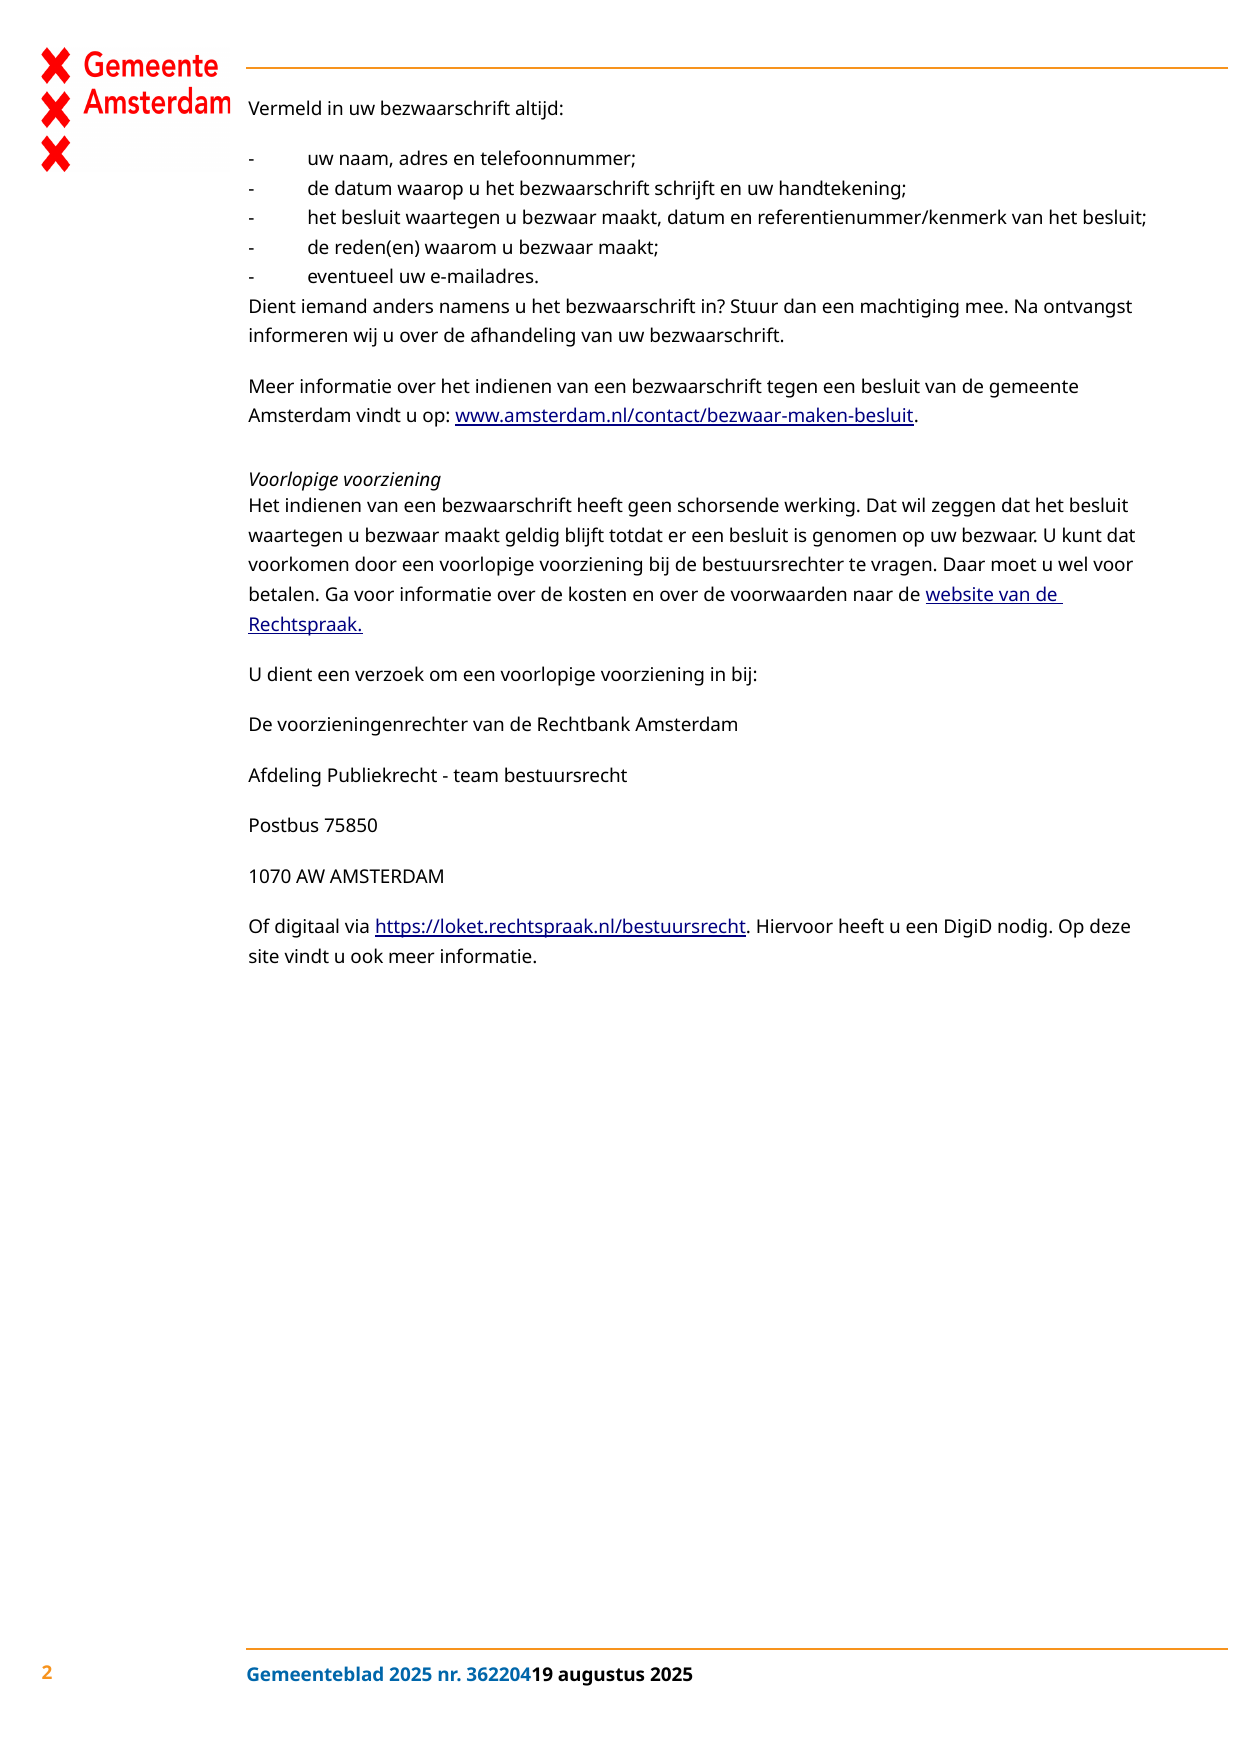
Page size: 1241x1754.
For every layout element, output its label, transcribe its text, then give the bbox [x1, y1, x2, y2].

text Meer informatie over het indienen van een bezwaarschrift tegen een besluit van de gemeente Amsterdam vindt u op: www.amsterdam.nl/contact/bezwaar-maken-besluit. [248, 373, 1152, 428]
list de datum waarop u het bezwaarschrift schrijft en uw handtekening; [248, 175, 1152, 201]
text Afdeling Publiekrecht - team bestuursrecht [248, 762, 1152, 788]
text Postbus 75850 [248, 812, 1152, 838]
text Dient iemand anders namens u het bezwaarschrift in? Stuur dan een machtiging mee. Na ontvangst informeren wij u over de afhandeling van uw bezwaarschrift. [248, 293, 1152, 348]
text Of digitaal via https://loket.rechtspraak.nl/bestuursrecht. Hiervoor heeft u een DigiD nodig. Op deze site vindt u ook meer informatie. [248, 913, 1152, 968]
list het besluit waartegen u bezwaar maakt, datum en referentienummer/kenmerk van het besluit; [248, 204, 1152, 230]
text 1070 AW AMSTERDAM [248, 863, 1152, 888]
text Voorlopige voorziening [248, 467, 1152, 492]
text U dient een verzoek om een voorlopige voorziening in bij: [248, 661, 1152, 687]
text De voorzieningenrechter van de Rechtbank Amsterdam [248, 712, 1152, 737]
list de reden(en) waarom u bezwaar maakt; [248, 234, 1152, 260]
list eventueel uw e-mailadres. [248, 263, 1152, 289]
text Het indienen van een bezwaarschrift heeft geen schorsende werking. Dat wil zeggen dat het besluit waartegen u bezwaar maakt geldig blijft totdat er een besluit is genomen op uw bezwaar. U kunt dat voorkomen door een voorlopige voorziening bij de bestuursrechter te vragen. Daar moet u wel voor betalen. Ga voor informatie over de kosten en over de voorwaarden naar de website van de Rechtspraak. [248, 492, 1152, 636]
list uw naam, adres en telefoonnummer; [248, 145, 1152, 171]
picture [41, 47, 231, 172]
text Vermeld in uw bezwaarschrift altijd: [248, 95, 1152, 121]
